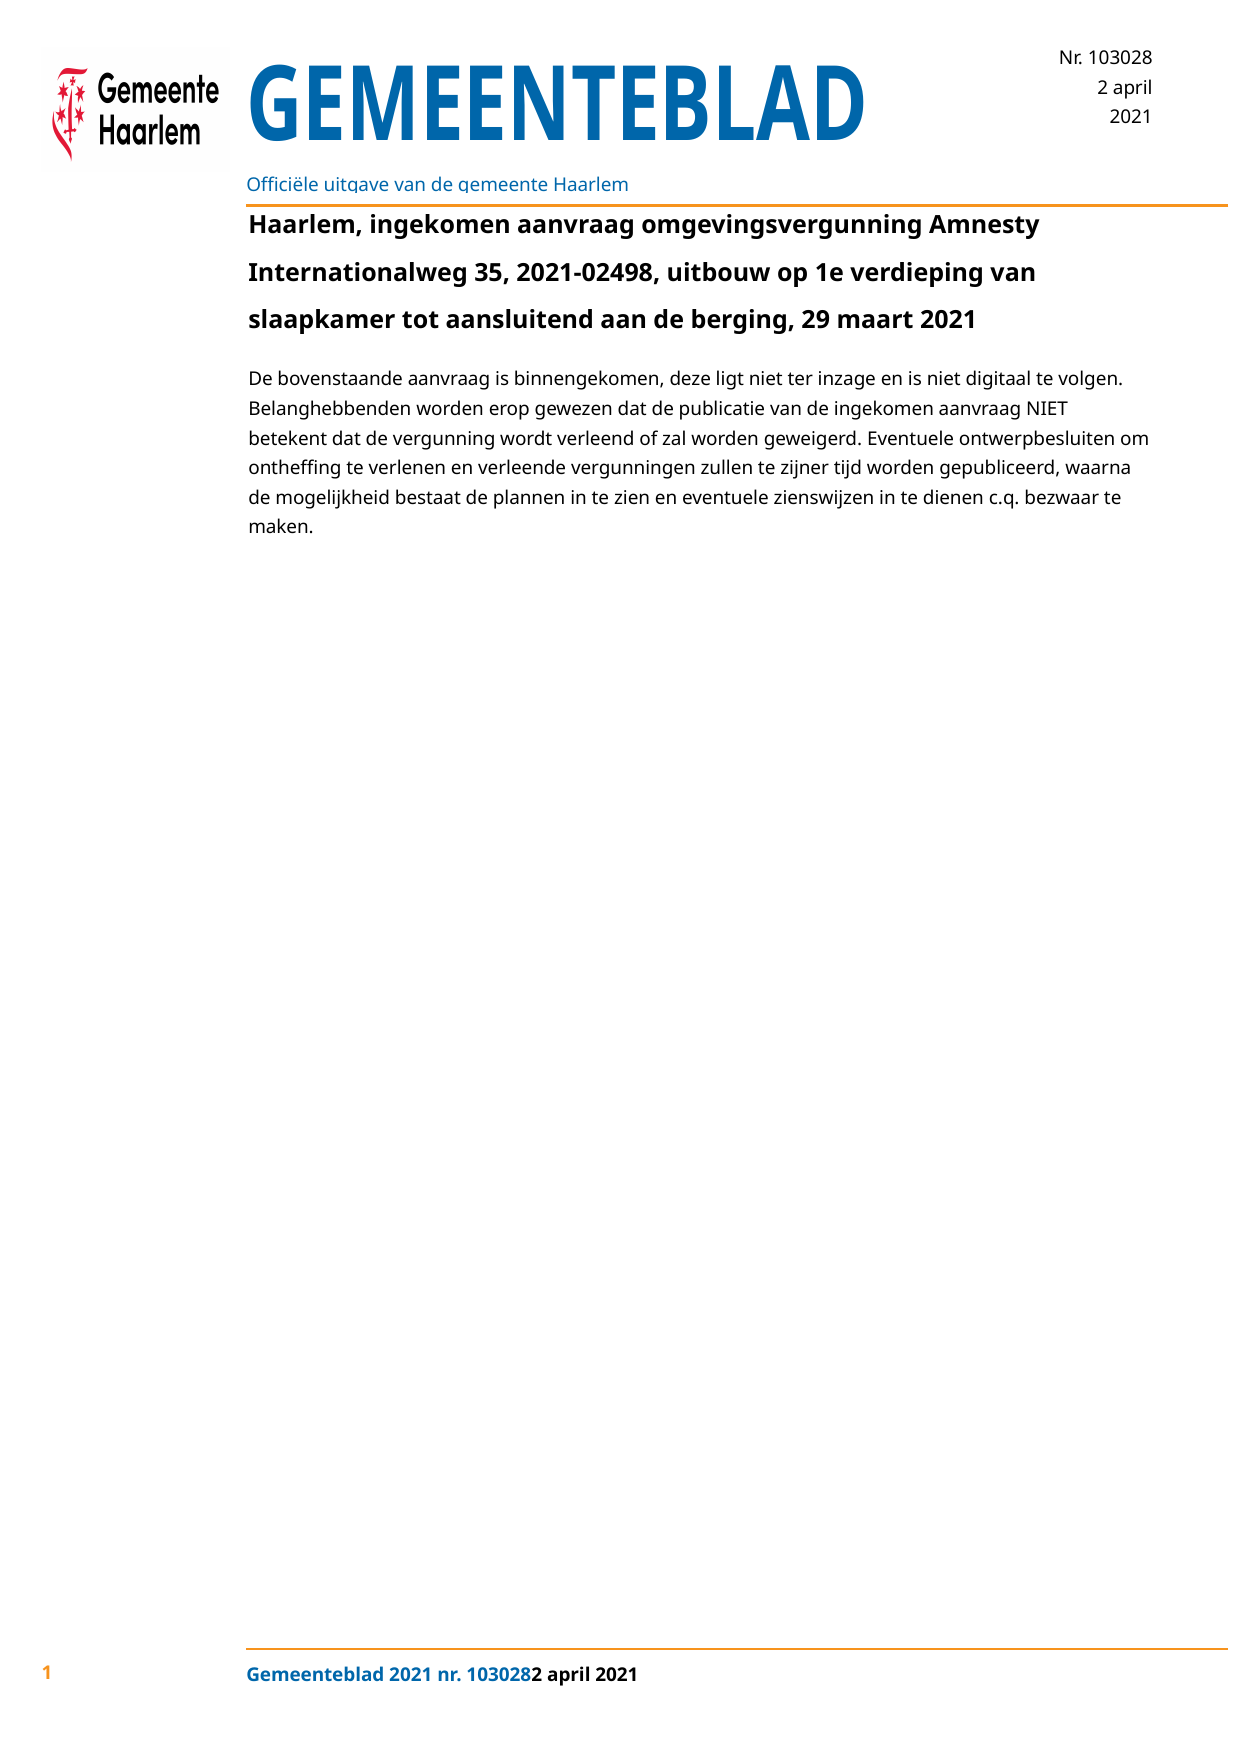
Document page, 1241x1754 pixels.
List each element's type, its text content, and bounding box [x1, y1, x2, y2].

text De bovenstaande aanvraag is binnengekomen, deze ligt niet ter inzage en is niet digitaal te volgen. Belanghebbenden worden erop gewezen dat de publicatie van de ingekomen aanvraag NIET betekent dat de vergunning wordt verleend of zal worden geweigerd. Eventuele ontwerpbesluiten om ontheffing te verlenen en verleende vergunningen zullen te zijner tijd worden gepubliceerd, waarna de mogelijkheid bestaat de plannen in te zien en eventuele zienswijzen in te dienen c.q. bezwaar te maken. [248, 366, 1152, 539]
text Haarlem, ingekomen aanvraag omgevingsvergunning Amnesty Internationalweg 35, 2021-02498, uitbouw op 1e verdieping van slaapkamer tot aansluitend aan de berging, 29 maart 2021 [248, 207, 1152, 336]
picture [41, 47, 231, 172]
